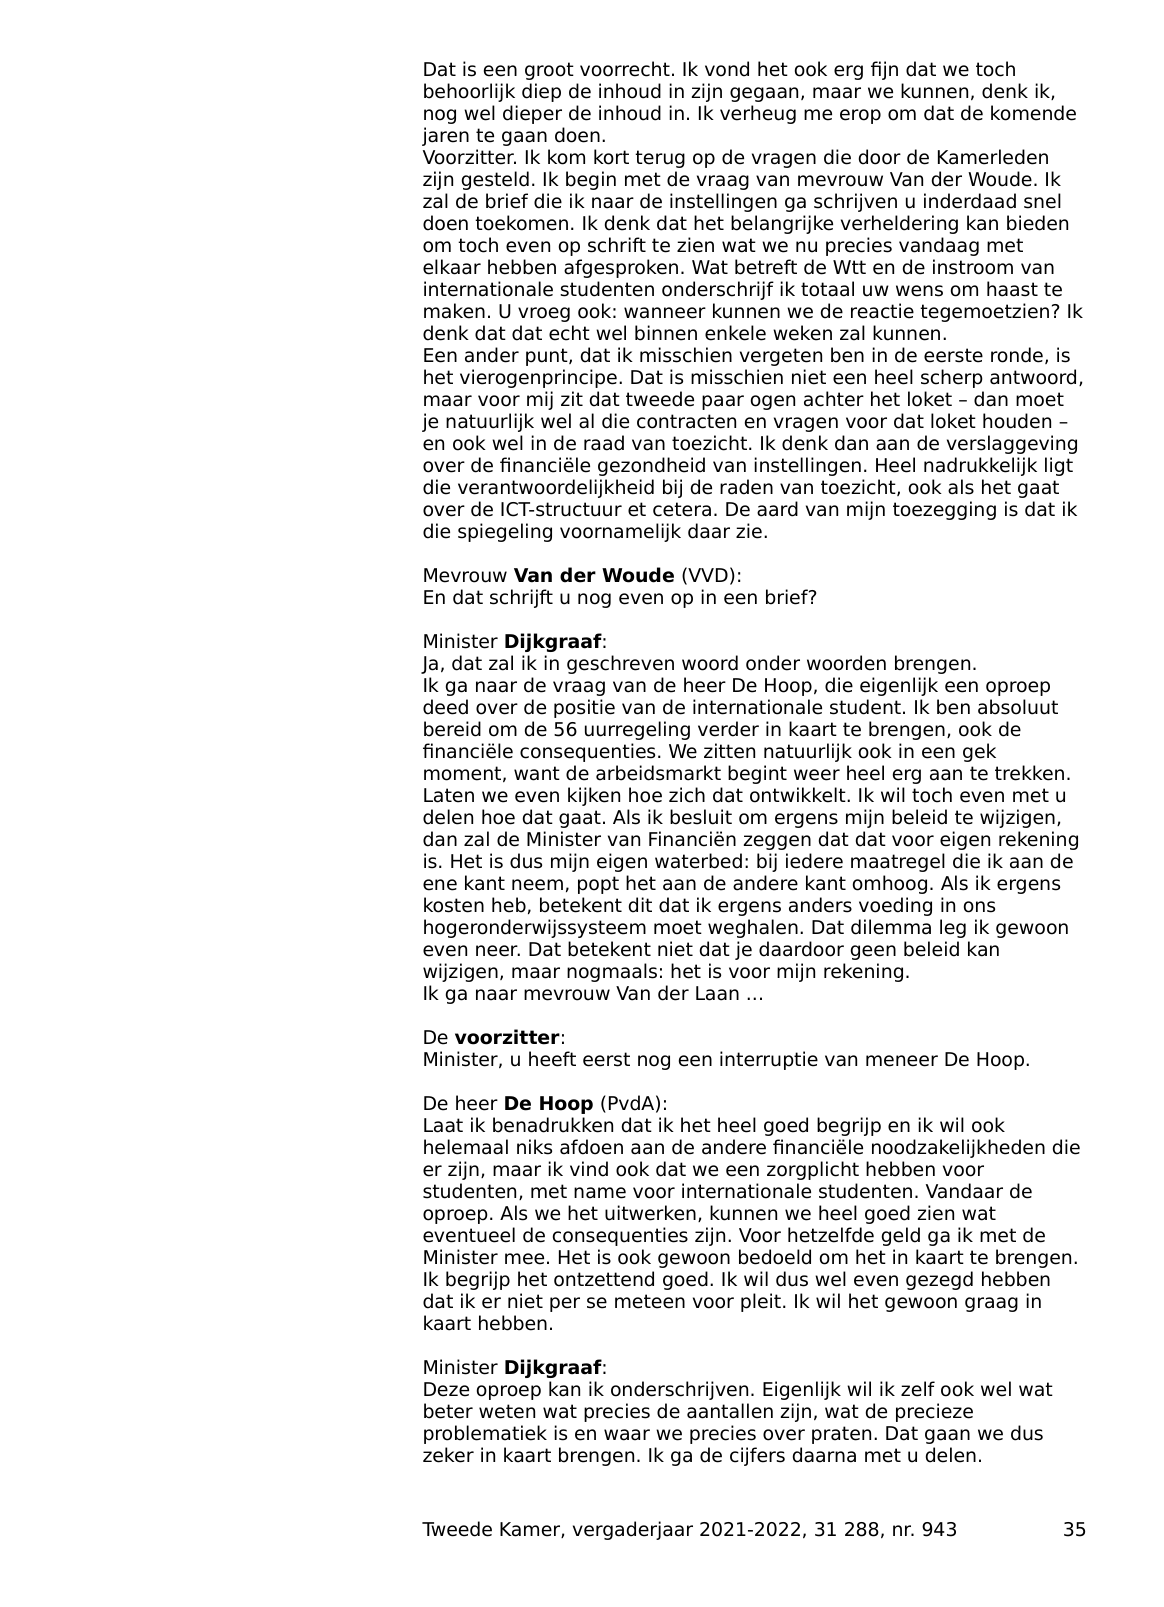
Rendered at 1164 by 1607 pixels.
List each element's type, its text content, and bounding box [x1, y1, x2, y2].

text Mevrouw Van der Woude (VVD): [422, 565, 1087, 587]
text Minister Dijkgraaf: [422, 631, 1087, 653]
text Minister Dijkgraaf: [422, 1357, 1087, 1379]
text Deze oproep kan ik onderschrijven. Eigenlijk wil ik zelf ook wel wat beter weten wat precies de aantallen zijn, wat de precieze problematiek is en waar we precies over praten. Dat gaan we dus zeker in kaart brengen. Ik ga de cijfers daarna met u delen. [422, 1379, 1087, 1467]
text Laat ik benadrukken dat ik het heel goed begrijp en ik wil ook helemaal niks afdoen aan de andere financiële noodzakelijkheden die er zijn, maar ik vind ook dat we een zorgplicht hebben voor studenten, met name voor internationale studenten. Vandaar de oproep. Als we het uitwerken, kunnen we heel goed zien wat eventueel de consequenties zijn. Voor hetzelfde geld ga ik met de Minister mee. Het is ook gewoon bedoeld om het in kaart te brengen. Ik begrijp het ontzettend goed. Ik wil dus wel even gezegd hebben dat ik er niet per se meteen voor pleit. Ik wil het gewoon graag in kaart hebben. [422, 1115, 1087, 1335]
text Dat is een groot voorrecht. Ik vond het ook erg fijn dat we toch behoorlijk diep de inhoud in zijn gegaan, maar we kunnen, denk ik, nog wel dieper de inhoud in. Ik verheug me erop om dat de komende jaren te gaan doen. [422, 59, 1087, 147]
text Ja, dat zal ik in geschreven woord onder woorden brengen. [422, 653, 1087, 675]
text De voorzitter: [422, 1027, 1087, 1049]
text Ik ga naar de vraag van de heer De Hoop, die eigenlijk een oproep deed over de positie van de internationale student. Ik ben absoluut bereid om de 56 uurregeling verder in kaart te brengen, ook de financiële consequenties. We zitten natuurlijk ook in een gek moment, want de arbeidsmarkt begint weer heel erg aan te trekken. Laten we even kijken hoe zich dat ontwikkelt. Ik wil toch even met u delen hoe dat gaat. Als ik besluit om ergens mijn beleid te wijzigen, dan zal de Minister van Financiën zeggen dat dat voor eigen rekening is. Het is dus mijn eigen waterbed: bij iedere maatregel die ik aan de ene kant neem, popt het aan de andere kant omhoog. Als ik ergens kosten heb, betekent dit dat ik ergens anders voeding in ons hogeronderwijssysteem moet weghalen. Dat dilemma leg ik gewoon even neer. Dat betekent niet dat je daardoor geen beleid kan wijzigen, maar nogmaals: het is voor mijn rekening. [422, 675, 1087, 983]
text Voorzitter. Ik kom kort terug op de vragen die door de Kamerleden zijn gesteld. Ik begin met de vraag van mevrouw Van der Woude. Ik zal de brief die ik naar de instellingen ga schrijven u inderdaad snel doen toekomen. Ik denk dat het belangrijke verheldering kan bieden om toch even op schrift te zien wat we nu precies vandaag met elkaar hebben afgesproken. Wat betreft de Wtt en de instroom van internationale studenten onderschrijf ik totaal uw wens om haast te maken. U vroeg ook: wanneer kunnen we de reactie tegemoetzien? Ik denk dat dat echt wel binnen enkele weken zal kunnen. [422, 147, 1087, 345]
text Ik ga naar mevrouw Van der Laan ... [422, 983, 1087, 1004]
text Een ander punt, dat ik misschien vergeten ben in de eerste ronde, is het vierogenprincipe. Dat is misschien niet een heel scherp antwoord, maar voor mij zit dat tweede paar ogen achter het loket – dan moet je natuurlijk wel al die contracten en vragen voor dat loket houden – en ook wel in de raad van toezicht. Ik denk dan aan de verslaggeving over de financiële gezondheid van instellingen. Heel nadrukkelijk ligt die verantwoordelijkheid bij de raden van toezicht, ook als het gaat over de ICT-structuur et cetera. De aard van mijn toezegging is dat ik die spiegeling voornamelijk daar zie. [422, 345, 1087, 543]
text En dat schrijft u nog even op in een brief? [422, 587, 1087, 609]
text De heer De Hoop (PvdA): [422, 1093, 1087, 1115]
text Minister, u heeft eerst nog een interruptie van meneer De Hoop. [422, 1049, 1087, 1071]
